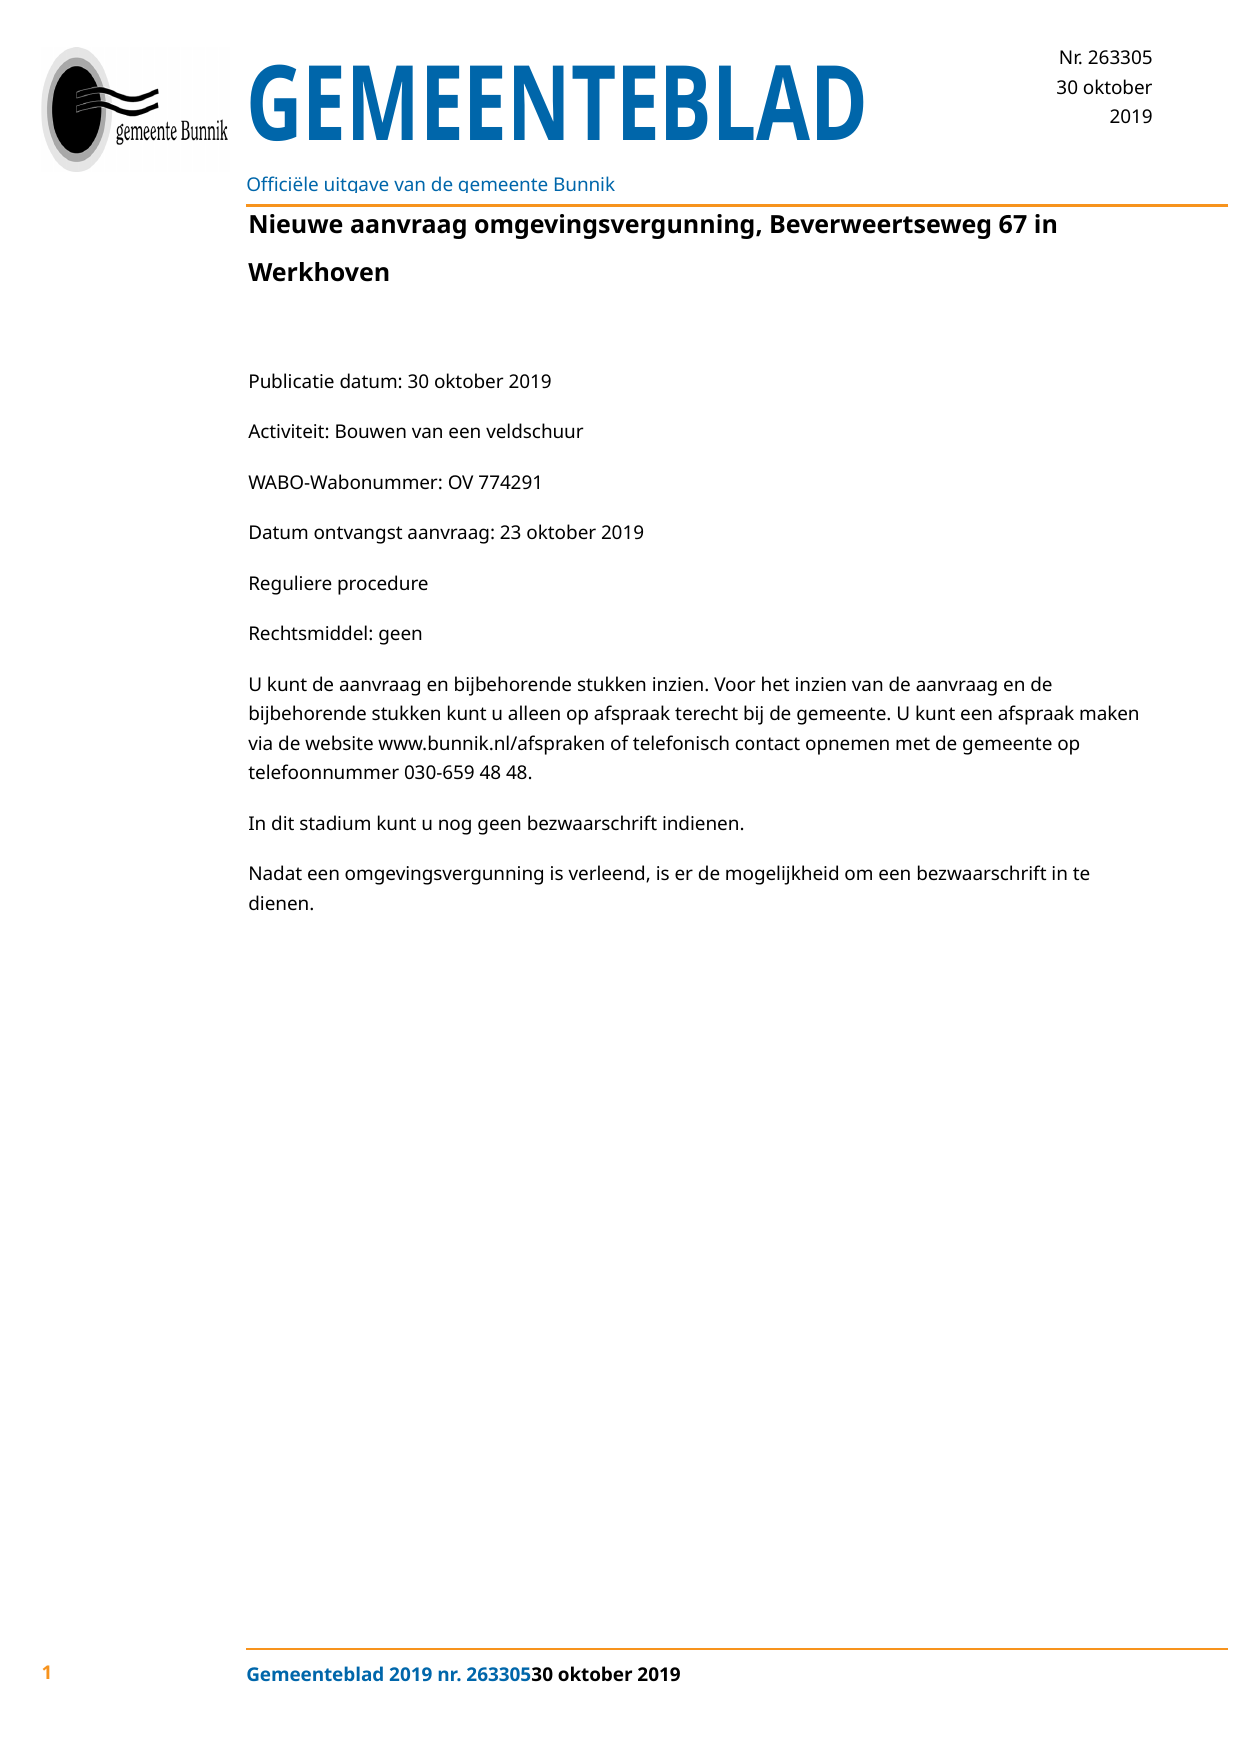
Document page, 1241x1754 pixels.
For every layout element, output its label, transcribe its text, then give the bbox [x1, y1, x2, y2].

text Nadat een omgevingsvergunning is verleend, is er de mogelijkheid om een bezwaarschrift in te dienen. [248, 860, 1152, 916]
text Activiteit: Bouwen van een veldschuur [248, 419, 1152, 444]
text Publicatie datum: 30 oktober 2019 [248, 368, 1152, 394]
text Rechtsmiddel: geen [248, 620, 1152, 646]
text Nieuwe aanvraag omgevingsvergunning, Beverweertseweg 67 in Werkhoven [248, 207, 1152, 288]
text Reguliere procedure [248, 570, 1152, 596]
text Datum ontvangst aanvraag: 23 oktober 2019 [248, 519, 1152, 545]
text U kunt de aanvraag en bijbehorende stukken inzien. Voor het inzien van de aanvraag en de bijbehorende stukken kunt u alleen op afspraak terecht bij de gemeente. U kunt een afspraak maken via de website www.bunnik.nl/afspraken of telefonisch contact opnemen met de gemeente op telefoonnummer 030-659 48 48. [248, 671, 1152, 785]
text WABO-Wabonummer: OV 774291 [248, 469, 1152, 495]
text In dit stadium kunt u nog geen bezwaarschrift indienen. [248, 810, 1152, 836]
picture [41, 47, 231, 172]
